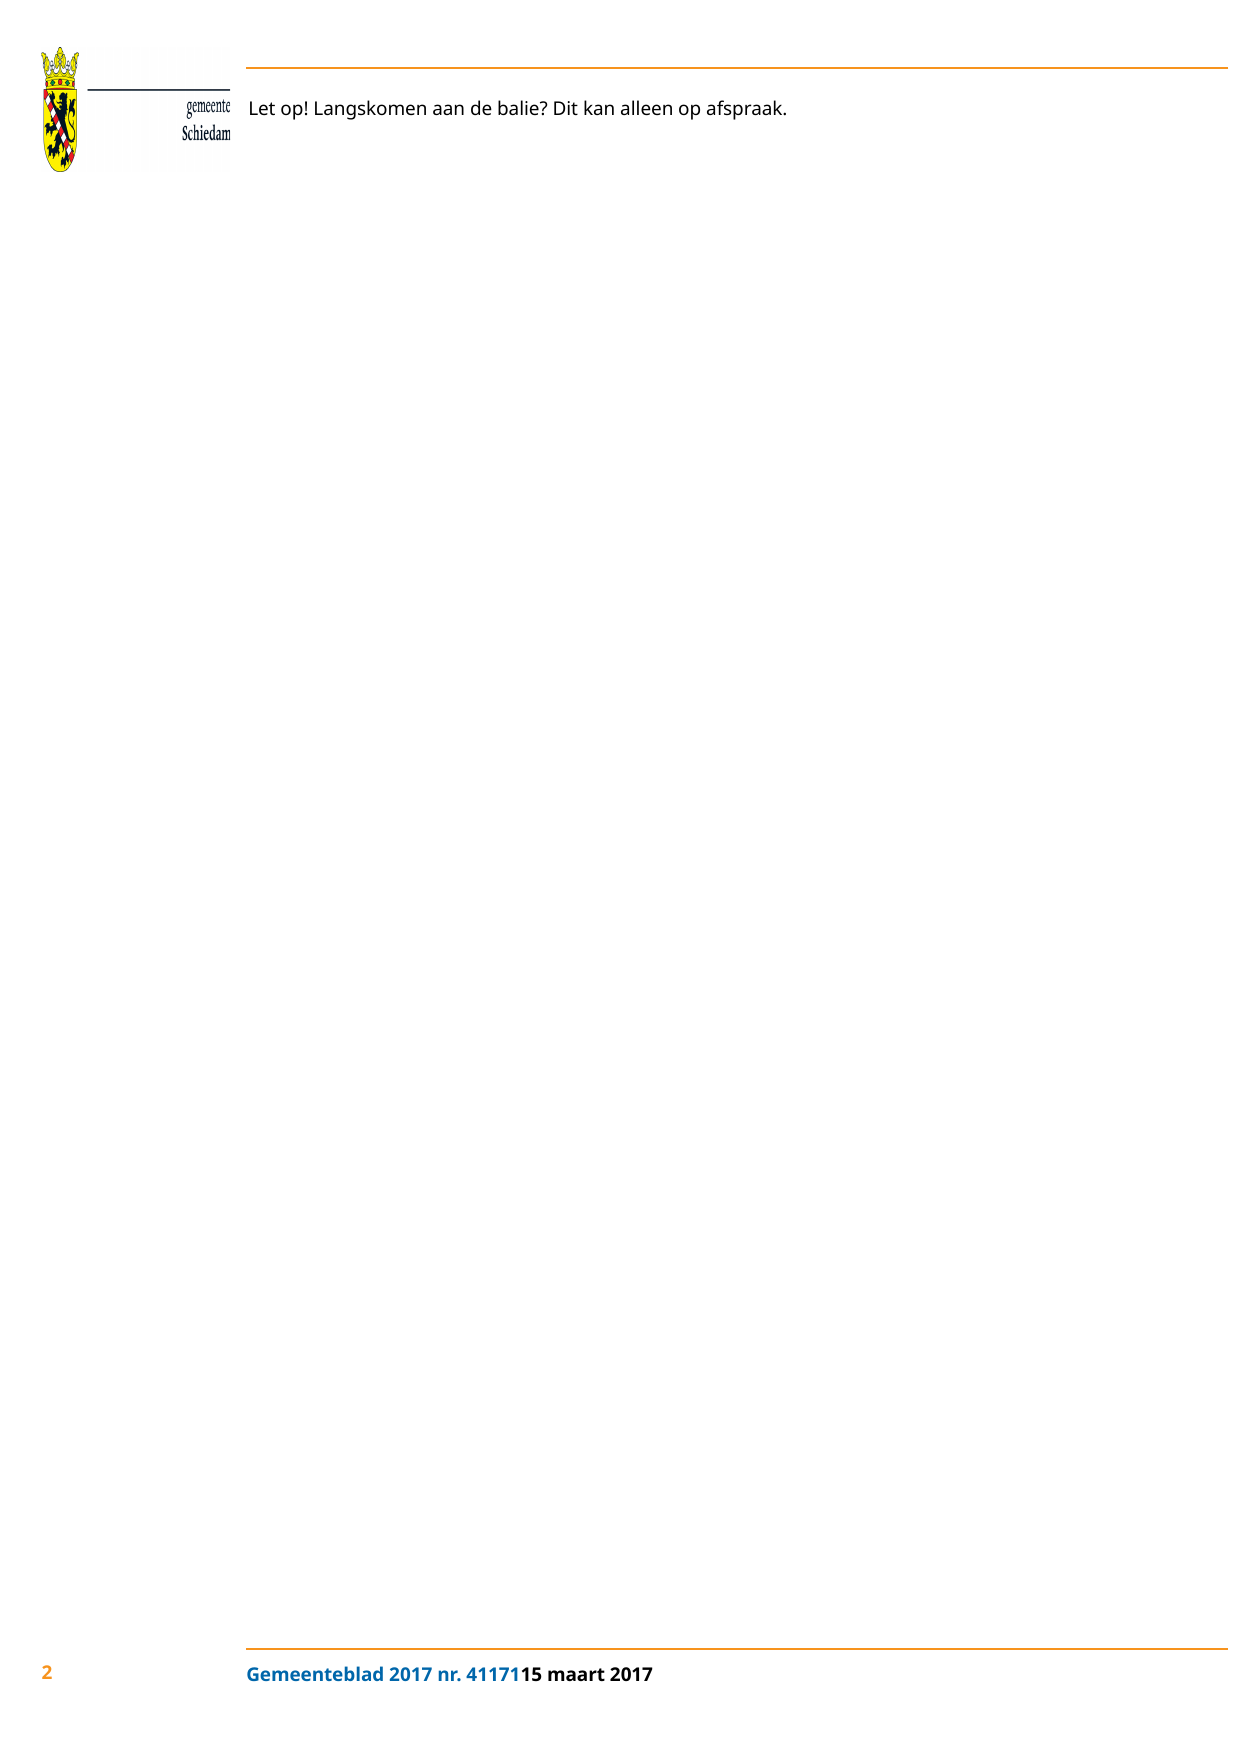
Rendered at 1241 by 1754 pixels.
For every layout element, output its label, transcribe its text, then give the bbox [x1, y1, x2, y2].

picture [41, 47, 231, 172]
text Let op! Langskomen aan de balie? Dit kan alleen op afspraak. [248, 95, 1152, 121]
